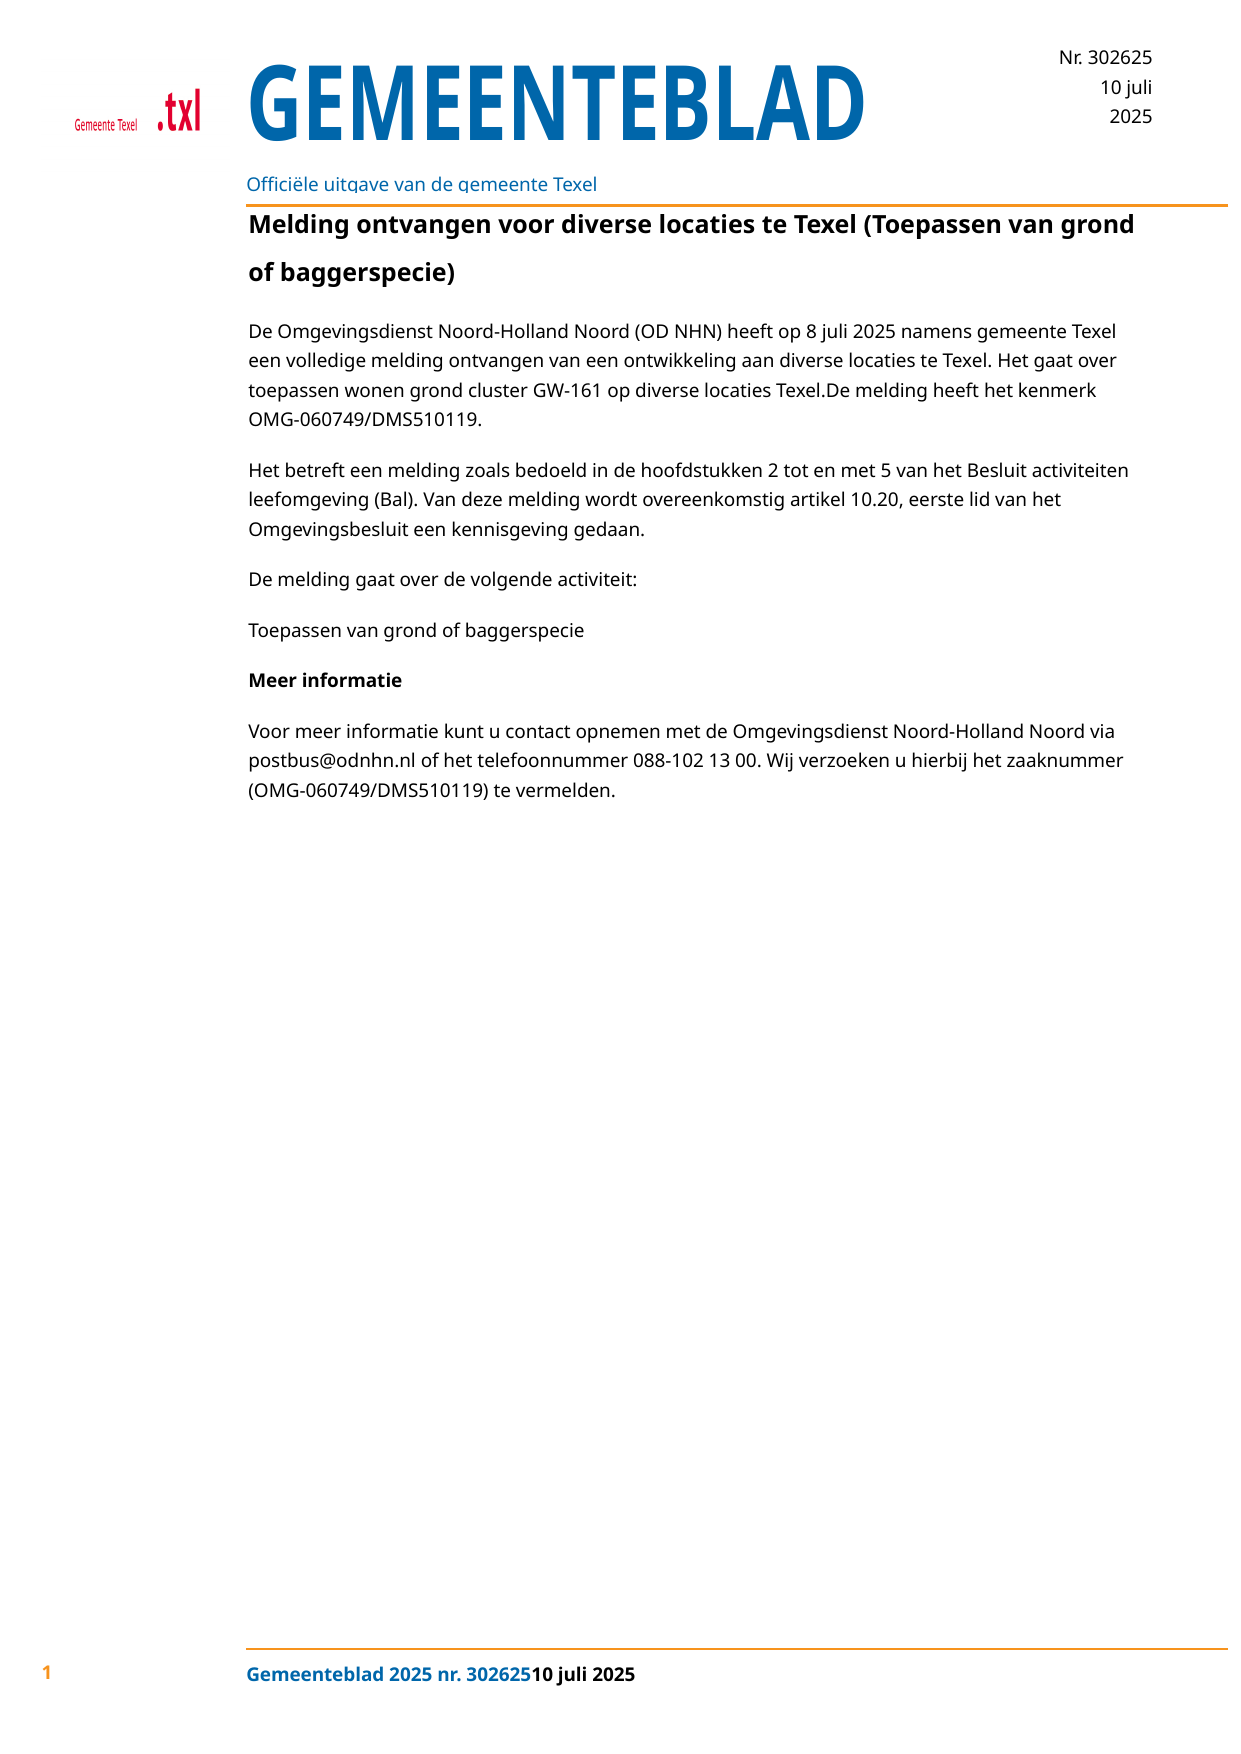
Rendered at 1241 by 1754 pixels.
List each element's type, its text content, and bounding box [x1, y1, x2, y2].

picture [41, 47, 231, 172]
text Melding ontvangen voor diverse locaties te Texel (Toepassen van grond of baggerspecie) [248, 207, 1152, 288]
text De melding gaat over de volgende activiteit: [248, 567, 1152, 592]
text Toepassen van grond of baggerspecie [248, 617, 1152, 643]
text Meer informatie [248, 667, 1152, 693]
text De Omgevingsdienst Noord-Holland Noord (OD NHN) heeft op 8 juli 2025 namens gemeente Texel een volledige melding ontvangen van een ontwikkeling aan diverse locaties te Texel. Het gaat over toepassen wonen grond cluster GW-161 op diverse locaties Texel.De melding heeft het kenmerk OMG-060749/DMS510119. [248, 318, 1152, 432]
text Het betreft een melding zoals bedoeld in de hoofdstukken 2 tot en met 5 van het Besluit activiteiten leefomgeving (Bal). Van deze melding wordt overeenkomstig artikel 10.20, eerste lid van het Omgevingsbesluit een kennisgeving gedaan. [248, 457, 1152, 542]
text Voor meer informatie kunt u contact opnemen met de Omgevingsdienst Noord-Holland Noord via postbus@odnhn.nl of het telefoonnummer 088-102 13 00. Wij verzoeken u hierbij het zaaknummer (OMG-060749/DMS510119) te vermelden. [248, 718, 1152, 803]
